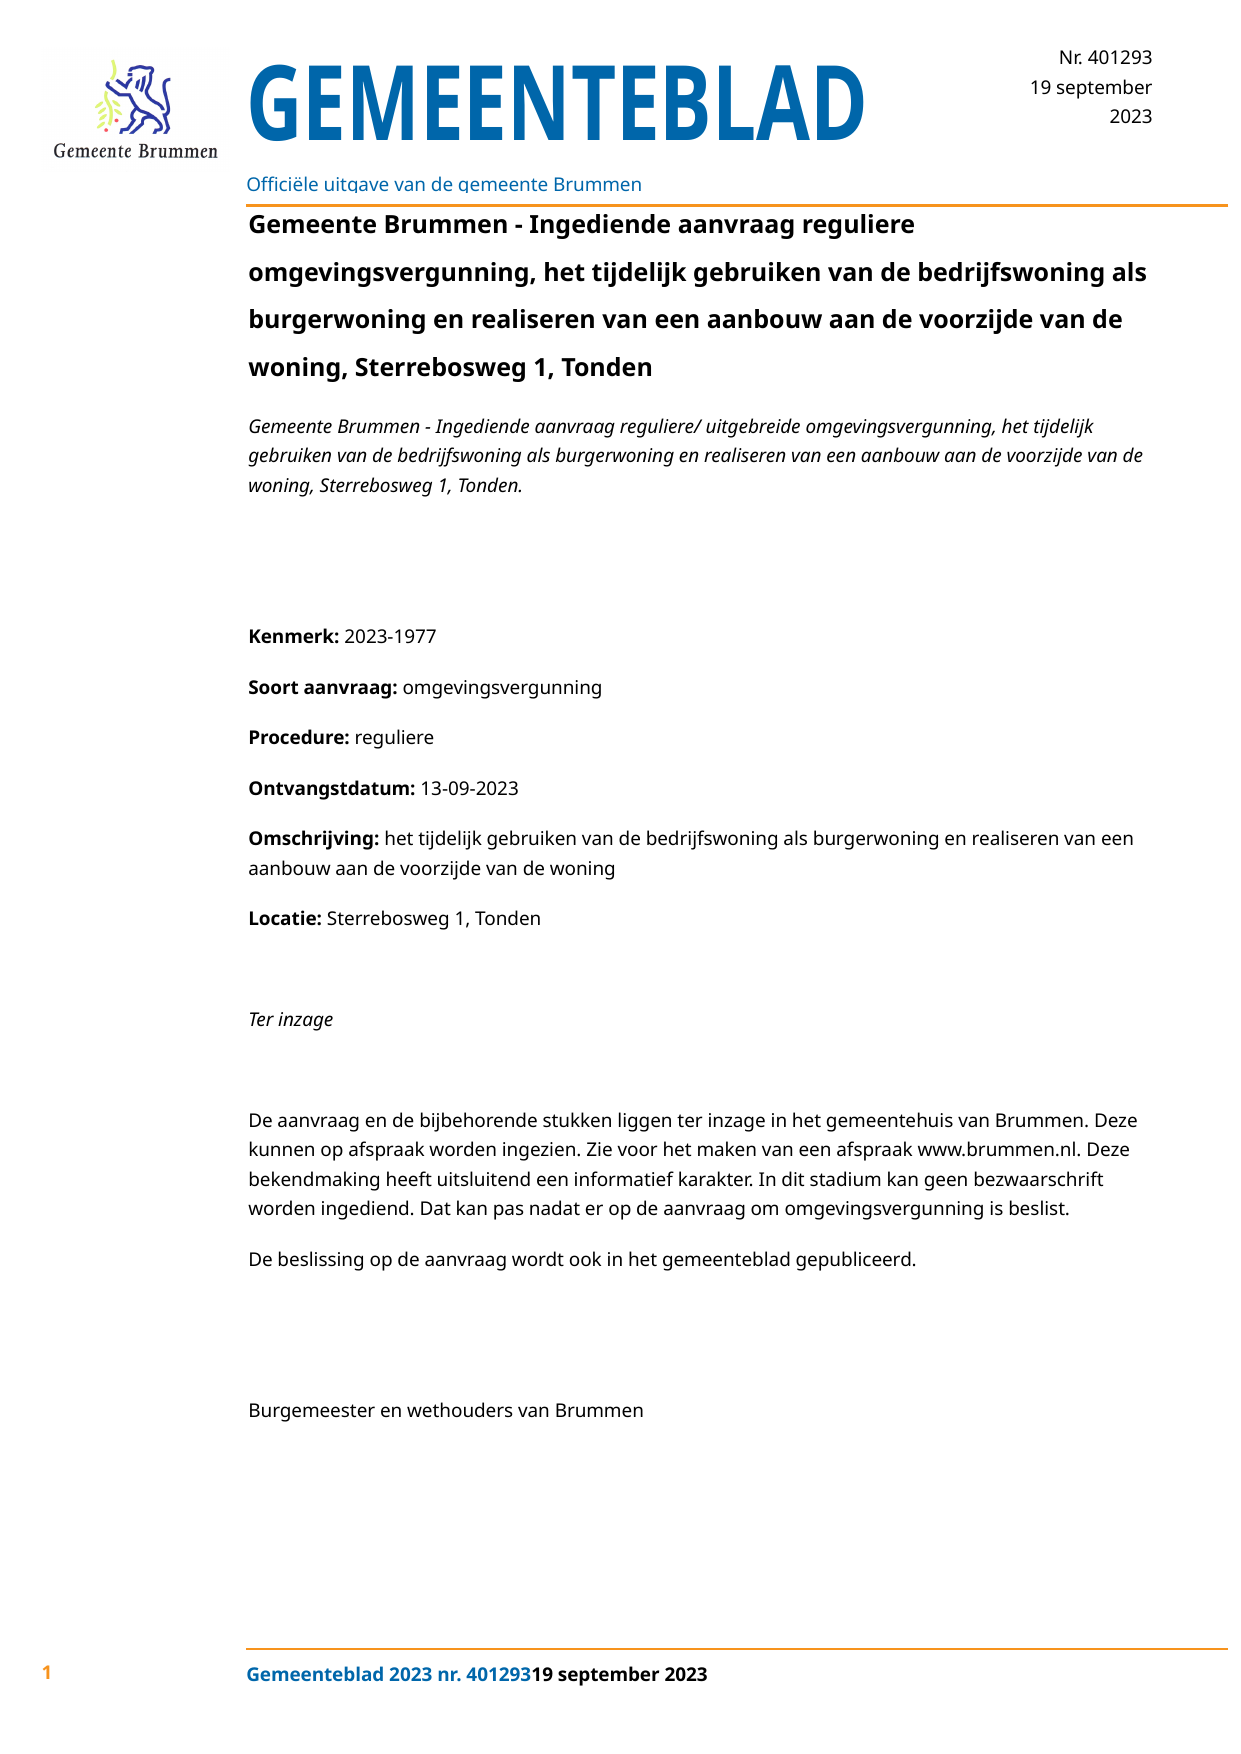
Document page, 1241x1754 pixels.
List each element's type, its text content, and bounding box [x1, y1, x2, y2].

text Burgemeester en wethouders van Brummen [248, 1397, 1152, 1423]
text Gemeente Brummen - Ingediende aanvraag reguliere omgevingsvergunning, het tijdelijk gebruiken van de bedrijfswoning als burgerwoning en realiseren van een aanbouw aan de voorzijde van de woning, Sterrebosweg 1, Tonden [248, 207, 1152, 384]
text Procedure: reguliere [248, 724, 1152, 750]
text De aanvraag en de bijbehorende stukken liggen ter inzage in het gemeentehuis van Brummen. Deze kunnen op afspraak worden ingezien. Zie voor het maken van een afspraak www.brummen.nl. Deze bekendmaking heeft uitsluitend een informatief karakter. In dit stadium kan geen bezwaarschrift worden ingediend. Dat kan pas nadat er op de aanvraag om omgevingsvergunning is beslist. [248, 1107, 1152, 1221]
text Soort aanvraag: omgevingsvergunning [248, 674, 1152, 700]
text Locatie: Sterrebosweg 1, Tonden [248, 905, 1152, 931]
text Gemeente Brummen - Ingediende aanvraag reguliere/ uitgebreide omgevingsvergunning, het tijdelijk gebruiken van de bedrijfswoning als burgerwoning en realiseren van een aanbouw aan de voorzijde van de woning, Sterrebosweg 1, Tonden. [248, 413, 1152, 498]
text Omschrijving: het tijdelijk gebruiken van de bedrijfswoning als burgerwoning en realiseren van een aanbouw aan de voorzijde van de woning [248, 825, 1152, 881]
text De beslissing op de aanvraag wordt ook in het gemeenteblad gepubliceerd. [248, 1246, 1152, 1272]
picture [41, 47, 231, 172]
text Ontvangstdatum: 13-09-2023 [248, 775, 1152, 801]
text Ter inzage [248, 1006, 1152, 1032]
text Kenmerk: 2023-1977 [248, 623, 1152, 649]
